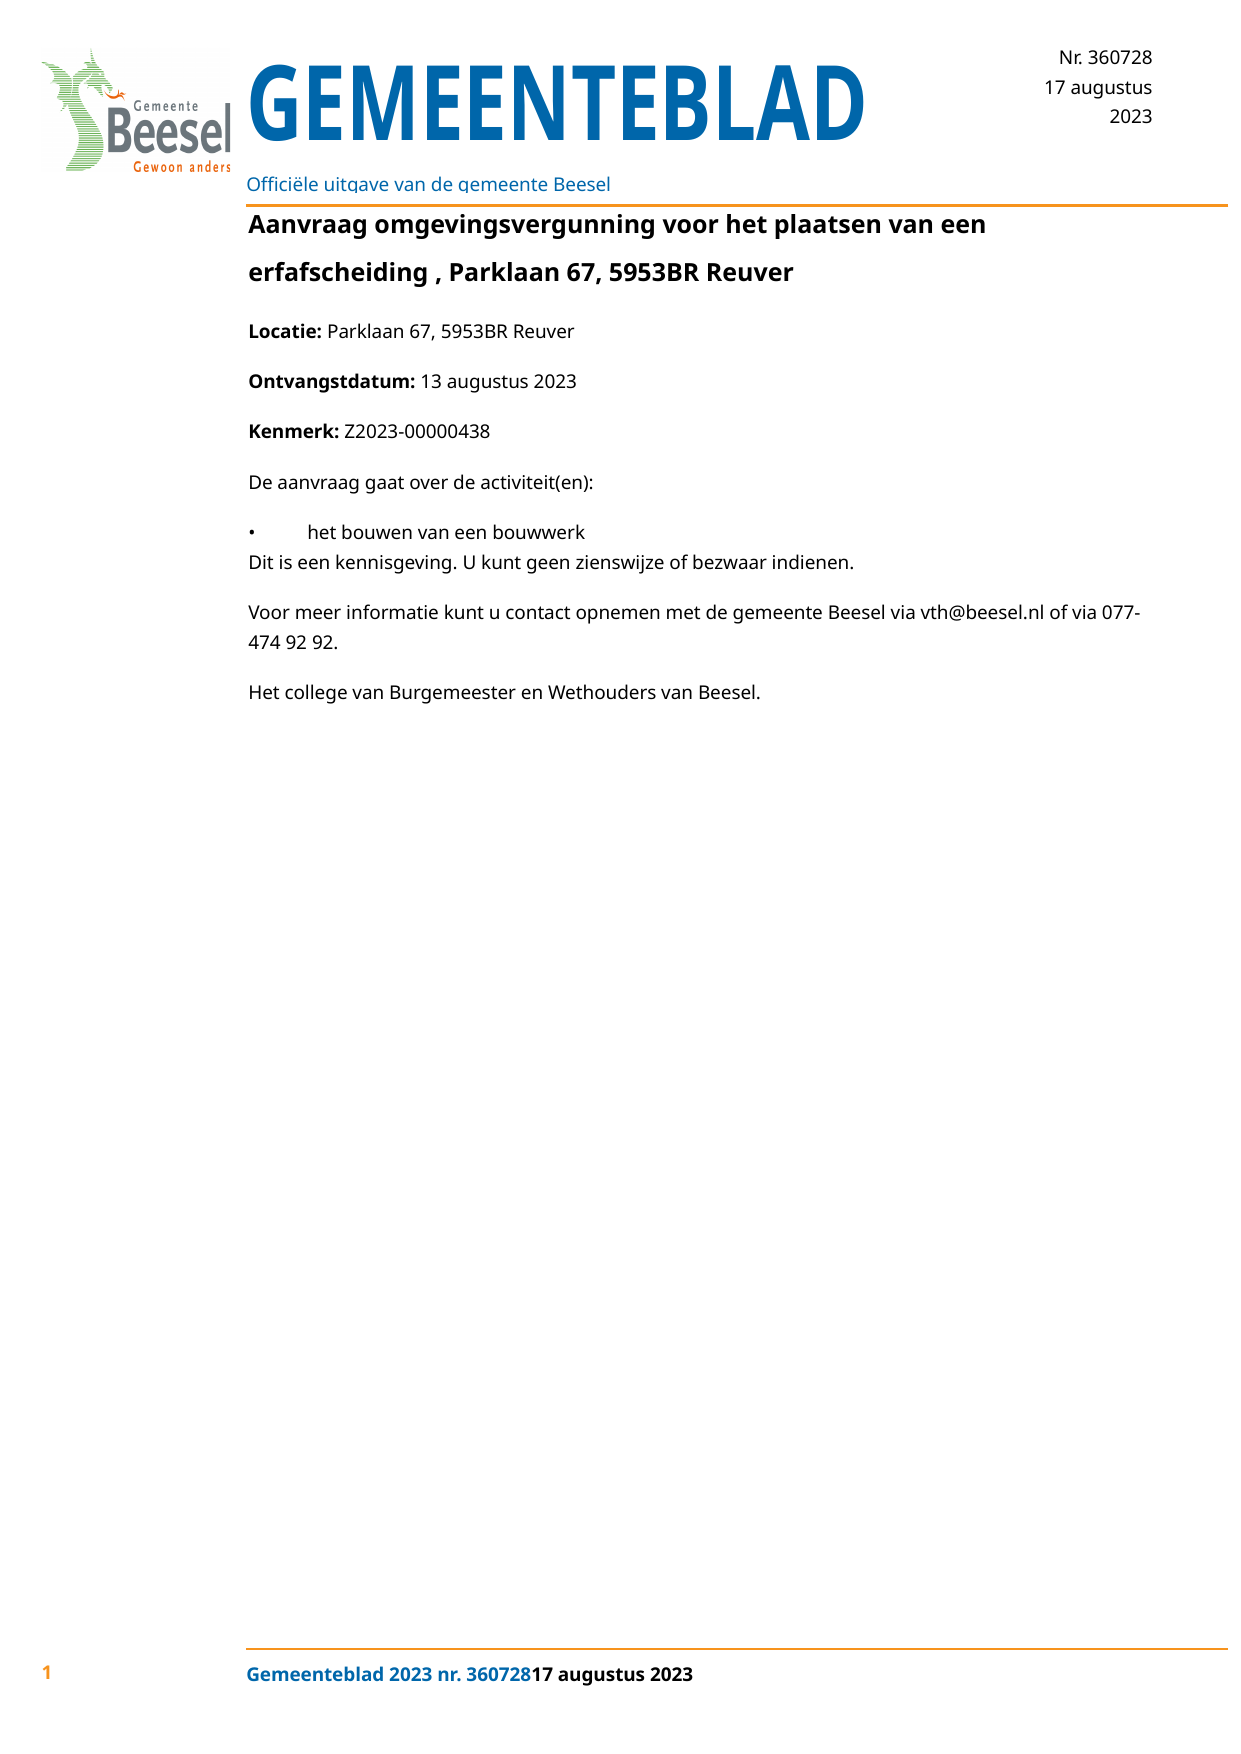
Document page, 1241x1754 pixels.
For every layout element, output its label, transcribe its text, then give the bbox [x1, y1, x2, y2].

text Kenmerk: Z2023-00000438 [248, 419, 1152, 444]
list het bouwen van een bouwwerk [248, 519, 1152, 545]
text Voor meer informatie kunt u contact opnemen met de gemeente Beesel via vth@beesel.nl of via 077-474 92 92. [248, 599, 1152, 655]
text Locatie: Parklaan 67, 5953BR Reuver [248, 318, 1152, 344]
text Dit is een kennisgeving. U kunt geen zienswijze of bezwaar indienen. [248, 549, 1152, 575]
text Aanvraag omgevingsvergunning voor het plaatsen van een erfafscheiding , Parklaan 67, 5953BR Reuver [248, 207, 1152, 288]
text De aanvraag gaat over de activiteit(en): [248, 469, 1152, 495]
text Het college van Burgemeester en Wethouders van Beesel. [248, 679, 1152, 705]
picture [41, 47, 231, 172]
text Ontvangstdatum: 13 augustus 2023 [248, 368, 1152, 394]
